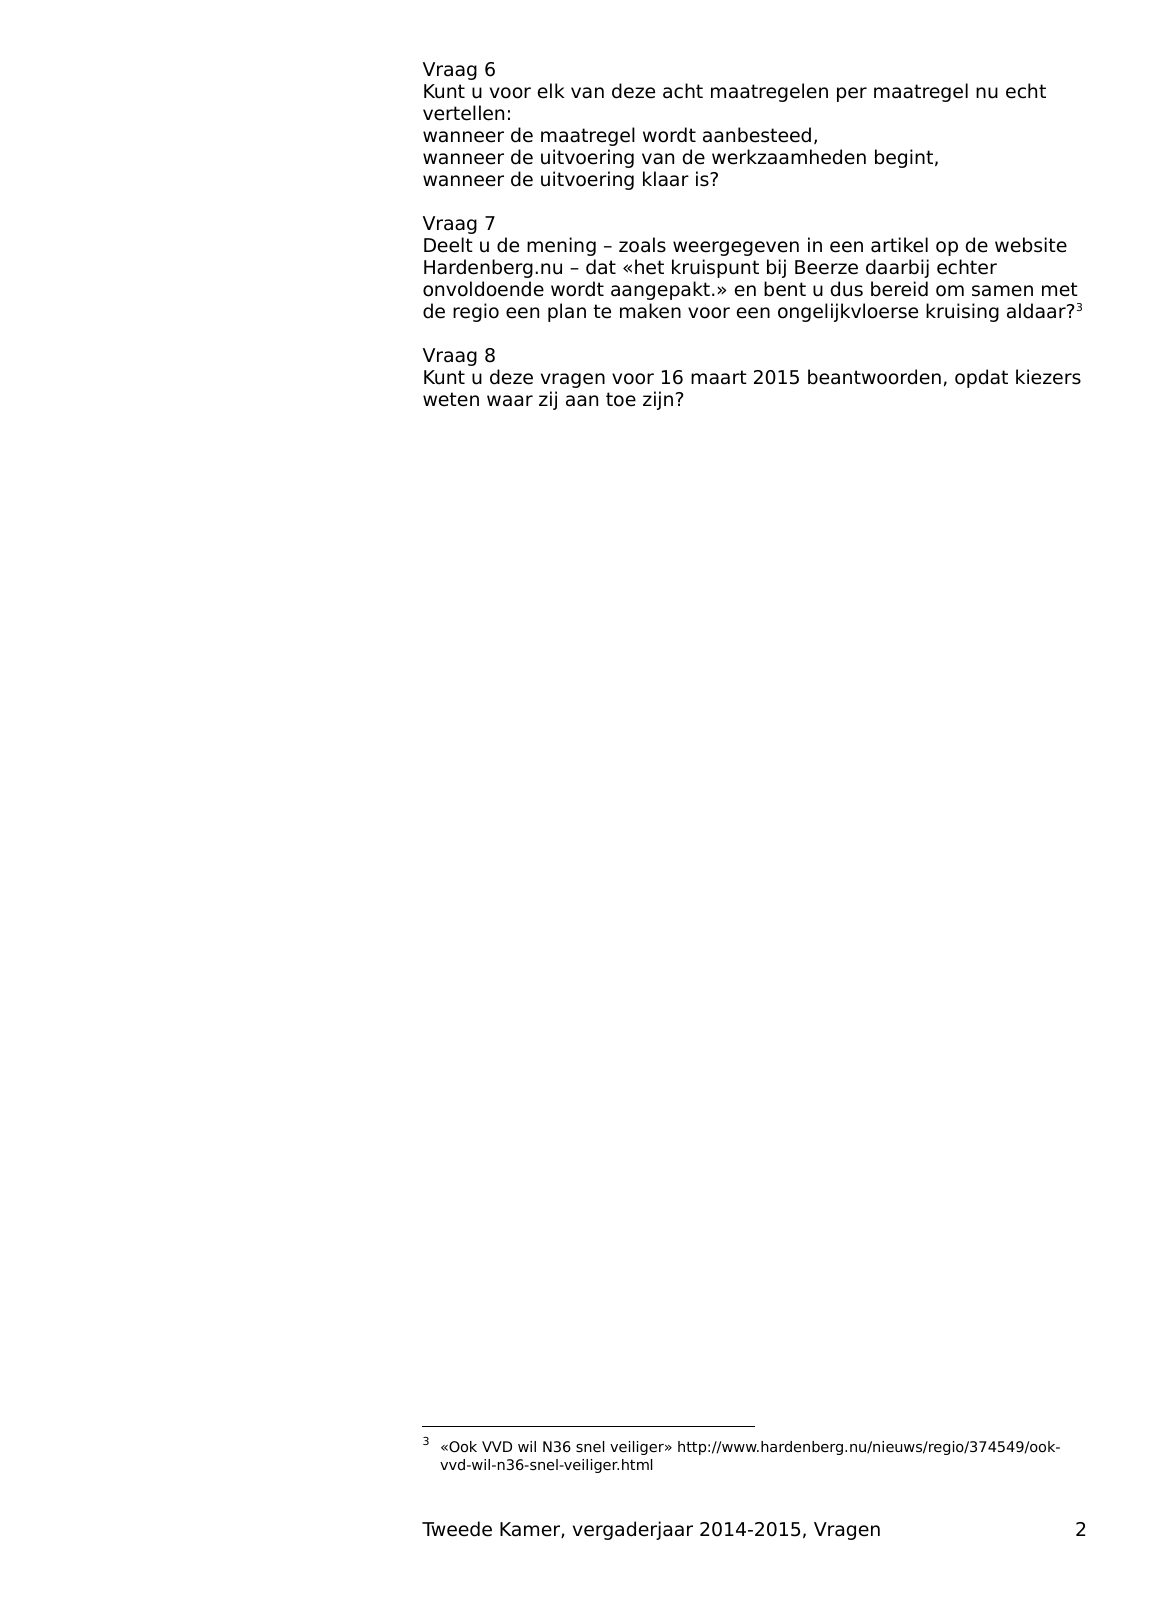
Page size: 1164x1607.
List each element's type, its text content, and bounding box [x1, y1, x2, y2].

text Kunt u deze vragen voor 16 maart 2015 beantwoorden, opdat kiezers weten waar zij aan toe zijn? [422, 367, 1087, 411]
text wanneer de uitvoering klaar is? [422, 169, 1087, 191]
text Deelt u de mening – zoals weergegeven in een artikel op de website Hardenberg.nu – dat «het kruispunt bij Beerze daarbij echter onvoldoende wordt aangepakt.» en bent u dus bereid om samen met de regio een plan te maken voor een ongelijkvloerse kruising aldaar? [422, 235, 1087, 323]
text Kunt u voor elk van deze acht maatregelen per maatregel nu echt vertellen: [422, 81, 1087, 125]
text wanneer de uitvoering van de werkzaamheden begint, [422, 147, 1087, 169]
text Vraag 7 [422, 213, 1087, 235]
text wanneer de maatregel wordt aanbesteed, [422, 125, 1087, 147]
text «Ook VVD wil N36 snel veiliger» http://www.hardenberg.nu/nieuws/regio/374549/ook-vvd-wil-n36-snel-veiliger.html [422, 1435, 1087, 1474]
text Vraag 8 [422, 345, 1087, 367]
text Vraag 6 [422, 59, 1087, 81]
